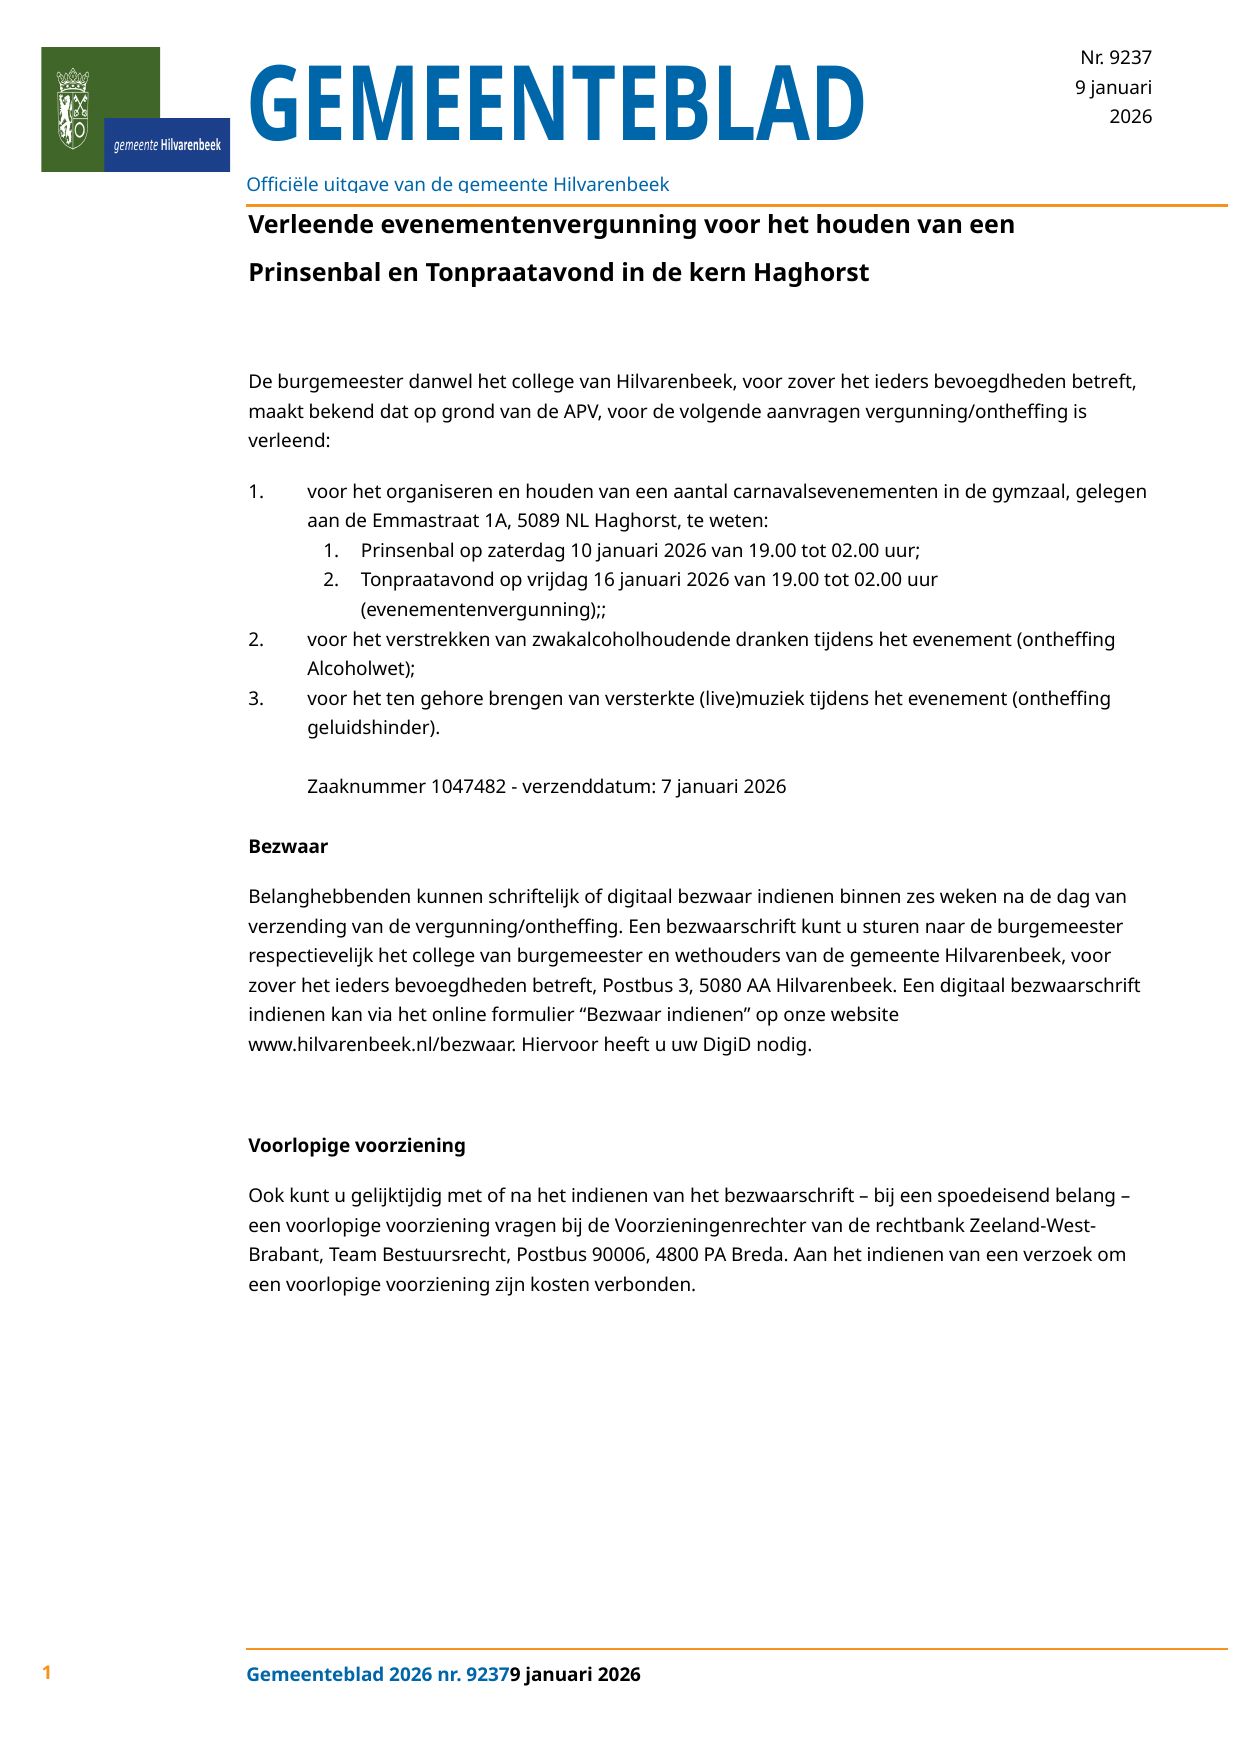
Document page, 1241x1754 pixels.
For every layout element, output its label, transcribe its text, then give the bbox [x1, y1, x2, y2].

text Ook kunt u gelijktijdig met of na het indienen van het bezwaarschrift – bij een spoedeisend belang – een voorlopige voorziening vragen bij de Voorzieningenrechter van de rechtbank Zeeland-West-Brabant, Team Bestuursrecht, Postbus 90006, 4800 PA Breda. Aan het indienen van een verzoek om een voorlopige voorziening zijn kosten verbonden. [248, 1182, 1152, 1297]
list voor het verstrekken van zwakalcoholhoudende dranken tijdens het evenement (ontheffing Alcoholwet); [248, 626, 1152, 681]
list voor het organiseren en houden van een aantal carnavalsevenementen in de gymzaal, gelegen aan de Emmastraat 1A, 5089 NL Haghorst, te weten: [248, 478, 1152, 533]
text Bezwaar [248, 833, 1152, 859]
text Belanghebbenden kunnen schriftelijk of digitaal bezwaar indienen binnen zes weken na de dag van verzending van de vergunning/ontheffing. Een bezwaarschrift kunt u sturen naar de burgemeester respectievelijk het college van burgemeester en wethouders van de gemeente Hilvarenbeek, voor zover het ieders bevoegdheden betreft, Postbus 3, 5080 AA Hilvarenbeek. Een digitaal bezwaarschrift indienen kan via het online formulier “Bezwaar indienen” op onze website www.hilvarenbeek.nl/bezwaar. Hiervoor heeft u uw DigiD nodig. [248, 883, 1152, 1057]
list voor het ten gehore brengen van versterkte (live)muziek tijdens het evenement (ontheffing geluidshinder). [248, 685, 1152, 740]
text Verleende evenementenvergunning voor het houden van een Prinsenbal en Tonpraatavond in de kern Haghorst [248, 207, 1152, 288]
text De burgemeester danwel het college van Hilvarenbeek, voor zover het ieders bevoegdheden betreft, maakt bekend dat op grond van de APV, voor de volgende aanvragen vergunning/ontheffing is verleend: [248, 368, 1152, 453]
picture [41, 47, 231, 172]
text Voorlopige voorziening [248, 1132, 1152, 1158]
list Tonpraatavond op vrijdag 16 januari 2026 van 19.00 tot 02.00 uur (evenementenvergunning);; [323, 567, 1152, 622]
list Zaaknummer 1047482 - verzenddatum: 7 januari 2026 [248, 774, 1152, 799]
list Prinsenbal op zaterdag 10 januari 2026 van 19.00 tot 02.00 uur; [323, 537, 1152, 563]
